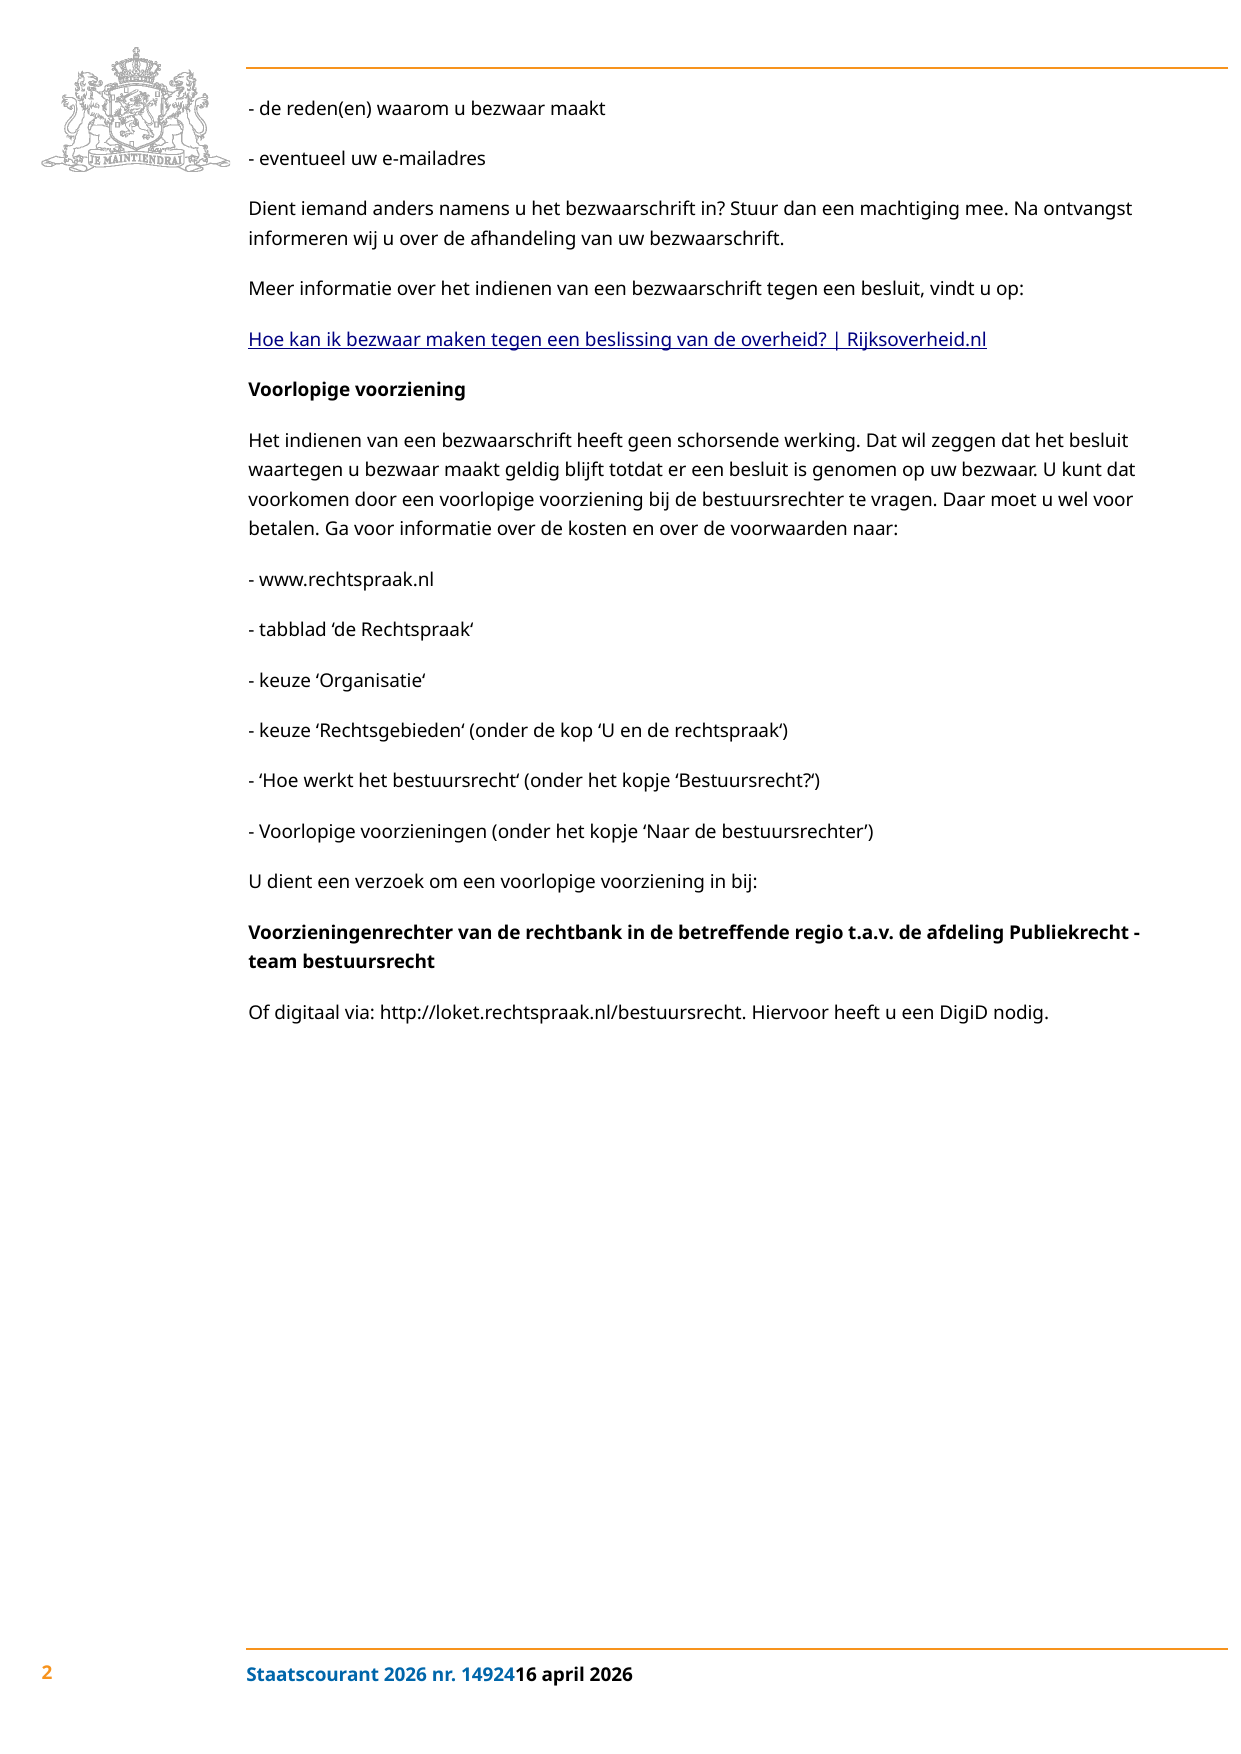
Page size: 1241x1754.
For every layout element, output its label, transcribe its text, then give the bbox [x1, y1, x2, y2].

text U dient een verzoek om een voorlopige voorziening in bij: [248, 868, 1152, 894]
text - Voorlopige voorzieningen (onder het kopje ‘Naar de bestuursrechter’) [248, 818, 1152, 844]
text - keuze ‘Organisatie‘ [248, 667, 1152, 693]
text - de reden(en) waarom u bezwaar maakt [248, 95, 1152, 121]
text Of digitaal via: http://loket.rechtspraak.nl/bestuursrecht. Hiervoor heeft u een DigiD nodig. [248, 999, 1152, 1025]
text Voorzieningenrechter van de rechtbank in de betreffende regio t.a.v. de afdeling Publiekrecht - team bestuursrecht [248, 919, 1152, 974]
text - tabblad ‘de Rechtspraak‘ [248, 616, 1152, 642]
picture [41, 47, 231, 172]
text Meer informatie over het indienen van een bezwaarschrift tegen een besluit, vindt u op: [248, 276, 1152, 301]
text Het indienen van een bezwaarschrift heeft geen schorsende werking. Dat wil zeggen dat het besluit waartegen u bezwaar maakt geldig blijft totdat er een besluit is genomen op uw bezwaar. U kunt dat voorkomen door een voorlopige voorziening bij de bestuursrechter te vragen. Daar moet u wel voor betalen. Ga voor informatie over de kosten en over de voorwaarden naar: [248, 427, 1152, 541]
text Voorlopige voorziening [248, 376, 1152, 402]
text - ‘Hoe werkt het bestuursrecht‘ (onder het kopje ‘Bestuursrecht?‘) [248, 768, 1152, 793]
text - eventueel uw e-mailadres [248, 145, 1152, 171]
text - keuze ‘Rechtsgebieden‘ (onder de kop ‘U en de rechtspraak‘) [248, 717, 1152, 743]
text - www.rechtspraak.nl [248, 566, 1152, 592]
text Dient iemand anders namens u het bezwaarschrift in? Stuur dan een machtiging mee. Na ontvangst informeren wij u over de afhandeling van uw bezwaarschrift. [248, 196, 1152, 251]
text Hoe kan ik bezwaar maken tegen een beslissing van de overheid? | Rijksoverheid.nl [248, 326, 1152, 352]
